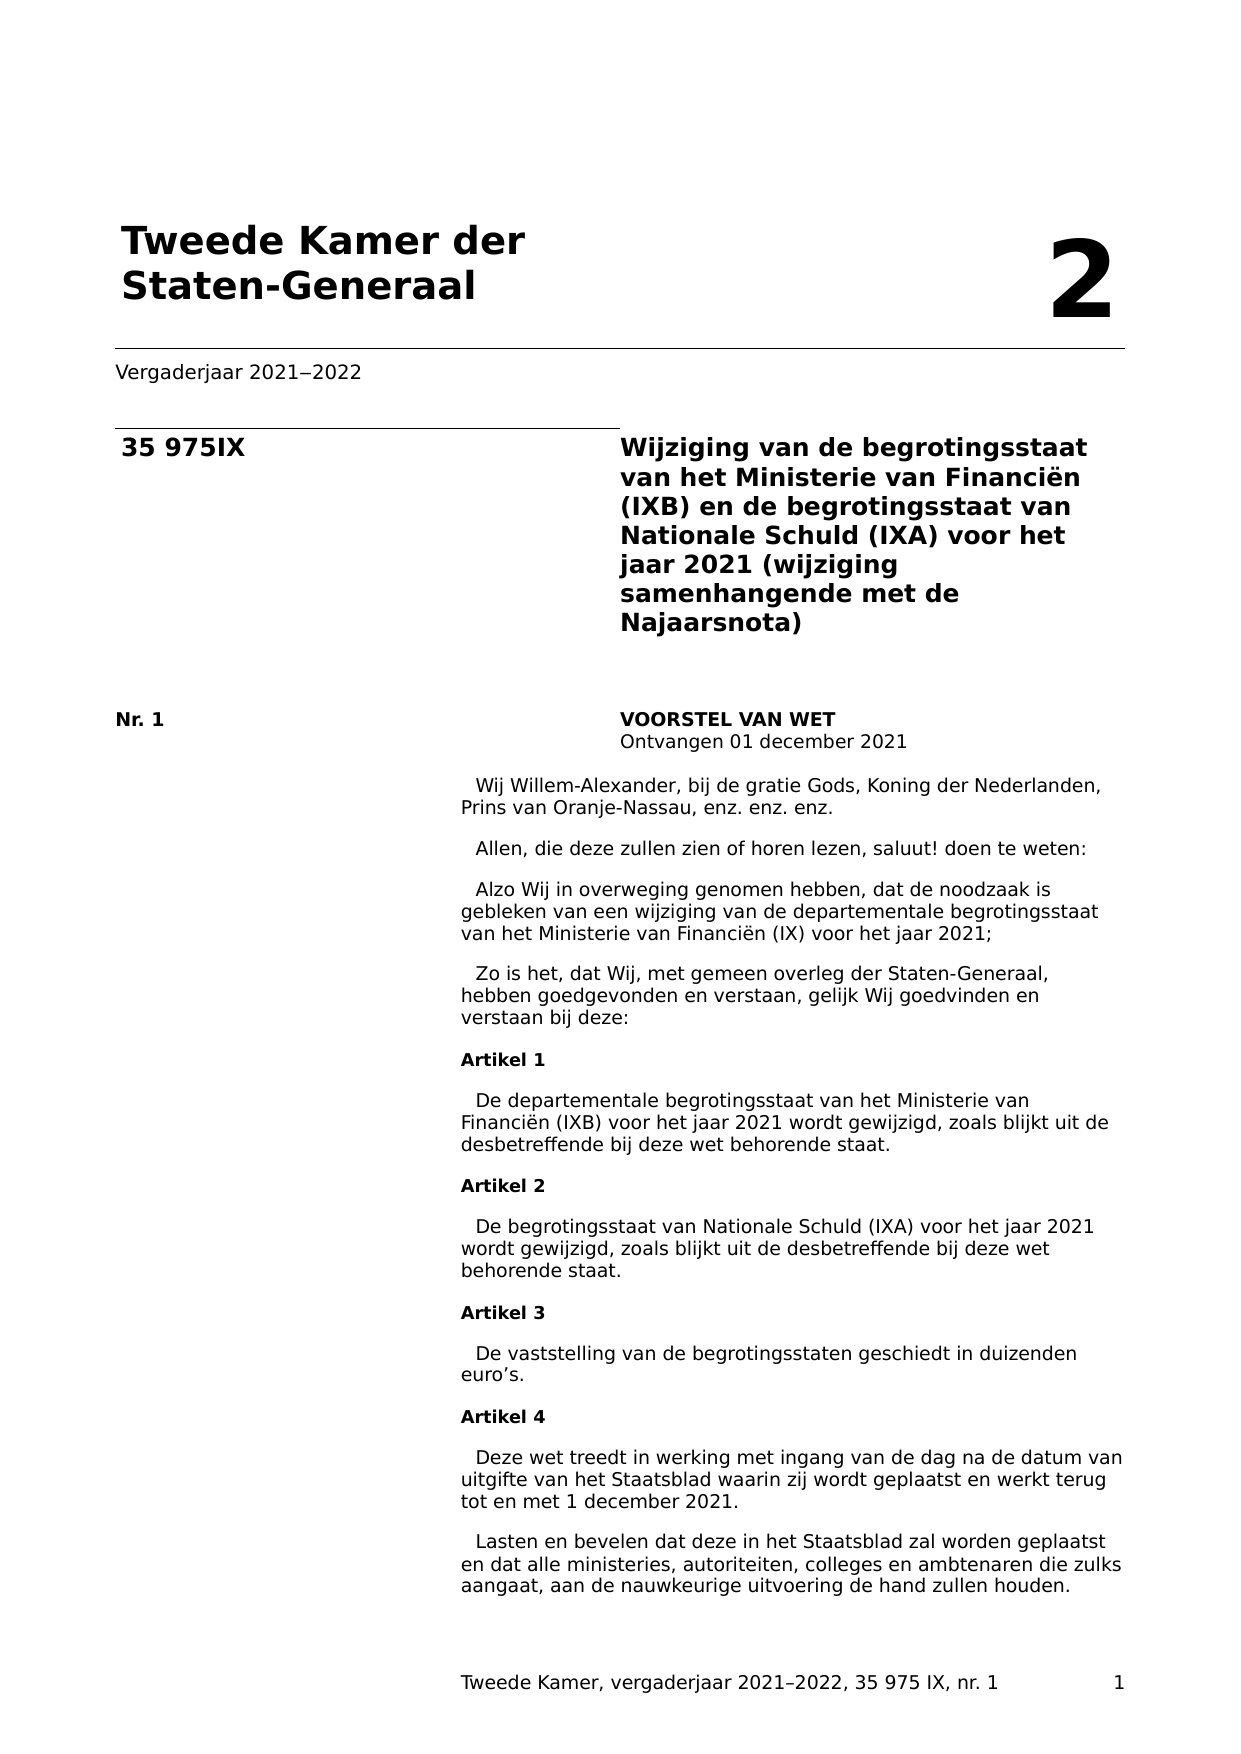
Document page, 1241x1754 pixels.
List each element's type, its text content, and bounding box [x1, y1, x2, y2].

table_cell Vergaderjaar 2021‒2022 [115, 349, 1125, 384]
text Allen, die deze zullen zien of horen lezen, saluut! doen te weten: [461, 838, 1125, 860]
table_header 2 [620, 213, 1125, 348]
text Alzo Wij in overweging genomen hebben, dat de noodzaak is gebleken van een wijziging van de departementale begrotingsstaat van het Ministerie van Financiën (IX) voor het jaar 2021; [461, 879, 1125, 944]
title Artikel 1 [461, 1048, 1125, 1071]
table_header Nr. 1 [115, 709, 620, 775]
table_header 35 975IX [115, 429, 620, 643]
title Artikel 2 [461, 1174, 1125, 1197]
title Artikel 3 [461, 1301, 1125, 1324]
text Deze wet treedt in werking met ingang van de dag na de datum van uitgifte van het Staatsblad waarin zij wordt geplaatst en werkt terug tot en met 1 december 2021. [461, 1447, 1125, 1513]
text De begrotingsstaat van Nationale Schuld (IXA) voor het jaar 2021 wordt gewijzigd, zoals blijkt uit de desbetreffende bij deze wet behorende staat. [461, 1216, 1125, 1282]
text Wij Willem-Alexander, bij de gratie Gods, Koning der Nederlanden, Prins van Oranje-Nassau, enz. enz. enz. [461, 775, 1125, 819]
text Lasten en bevelen dat deze in het Staatsblad zal worden geplaatst en dat alle ministeries, autoriteiten, colleges en ambtenaren die zulks aangaat, aan de nauwkeurige uitvoering de hand zullen houden. [461, 1531, 1125, 1597]
text De vaststelling van de begrotingsstaten geschiedt in duizenden euro’s. [461, 1342, 1125, 1386]
title Artikel 4 [461, 1405, 1125, 1428]
table_header Wijziging van de begrotingsstaat van het Ministerie van Financiën (IXB) en de begrotingsstaat van Nationale Schuld (IXA) voor het jaar 2021 (wijziging samenhangende met de Najaarsnota) [620, 428, 1125, 643]
text De departementale begrotingsstaat van het Ministerie van Financiën (IXB) voor het jaar 2021 wordt gewijzigd, zoals blijkt uit de desbetreffende bij deze wet behorende staat. [461, 1090, 1125, 1156]
text Zo is het, dat Wij, met gemeen overleg der Staten-Generaal, hebben goedgevonden en verstaan, gelijk Wij goedvinden en verstaan bij deze: [461, 963, 1125, 1029]
table_header Voorstel van Wet Ontvangen 01 december 2021 [620, 709, 1125, 775]
table_header Tweede Kamer der Staten-Generaal [115, 213, 620, 348]
